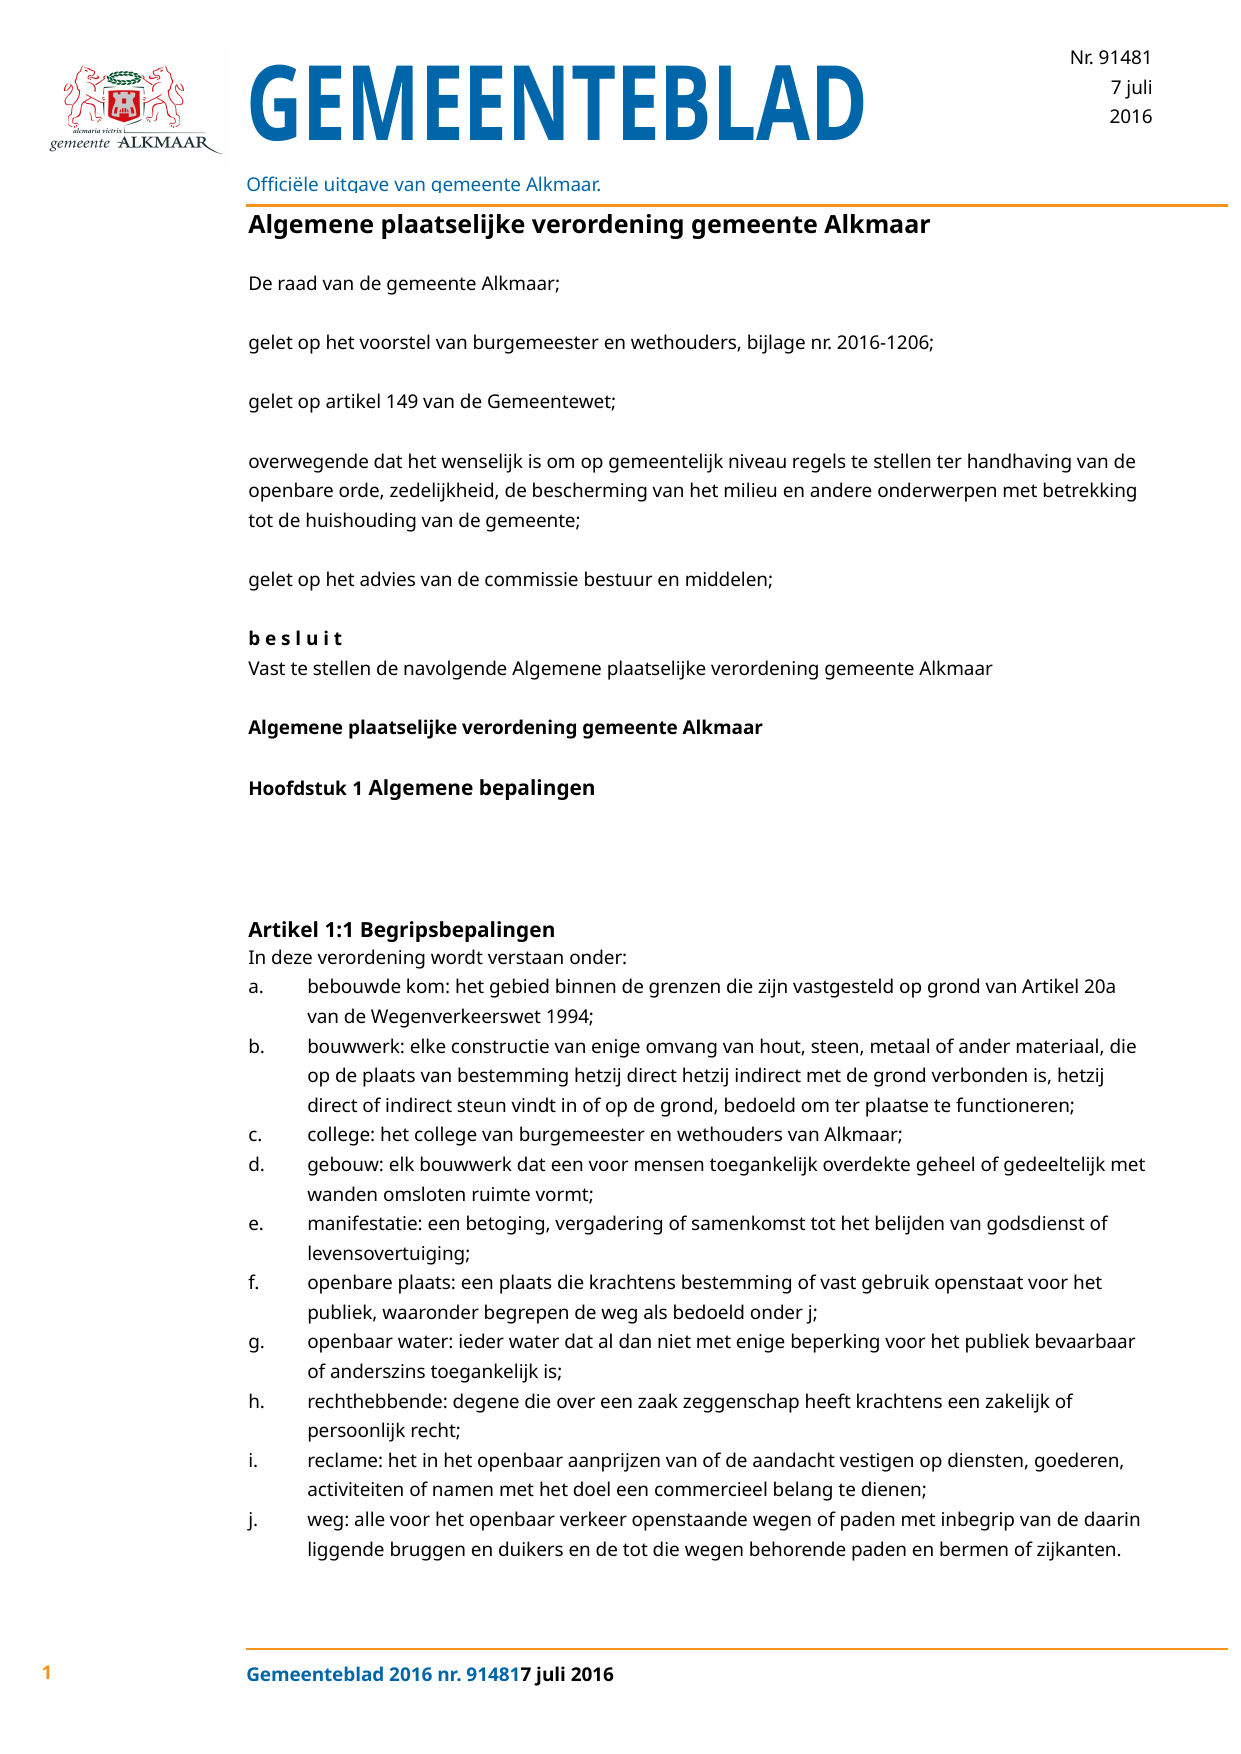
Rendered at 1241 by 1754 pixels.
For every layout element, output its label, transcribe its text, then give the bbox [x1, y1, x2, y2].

list reclame: het in het openbaar aanprijzen van of de aandacht vestigen op diensten, goederen, activiteiten of namen met het doel een commercieel belang te dienen; [248, 1447, 1152, 1502]
text In deze verordening wordt verstaan onder: [248, 944, 1152, 970]
list bouwwerk: elke constructie van enige omvang van hout, steen, metaal of ander materiaal, die op de plaats van bestemming hetzij direct hetzij indirect met de grond verbonden is, hetzij direct of indirect steun vindt in of op de grond, bedoeld om ter plaatse te functioneren; [248, 1033, 1152, 1118]
text Vast te stellen de navolgende Algemene plaatselijke verordening gemeente Alkmaar [248, 655, 1152, 681]
text De raad van de gemeente Alkmaar; [248, 270, 1152, 296]
text Hoofdstuk 1 Algemene bepalingen [248, 773, 1152, 802]
text gelet op het advies van de commissie bestuur en middelen; [248, 566, 1152, 592]
picture [41, 47, 231, 172]
text Algemene plaatselijke verordening gemeente Alkmaar [248, 714, 1152, 740]
text b e s l u i t [248, 625, 1152, 651]
list college: het college van burgemeester en wethouders van Alkmaar; [248, 1122, 1152, 1147]
list manifestatie: een betoging, vergadering of samenkomst tot het belijden van godsdienst of levensovertuiging; [248, 1210, 1152, 1266]
list gebouw: elk bouwwerk dat een voor mensen toegankelijk overdekte geheel of gedeeltelijk met wanden omsloten ruimte vormt; [248, 1151, 1152, 1206]
list weg: alle voor het openbaar verkeer openstaande wegen of paden met inbegrip van de daarin liggende bruggen en duikers en de tot die wegen behorende paden en bermen of zijkanten. [248, 1506, 1152, 1561]
list rechthebbende: degene die over een zaak zeggenschap heeft krachtens een zakelijk of persoonlijk recht; [248, 1388, 1152, 1443]
text gelet op artikel 149 van de Gemeentewet; [248, 389, 1152, 414]
text Algemene plaatselijke verordening gemeente Alkmaar [248, 207, 1152, 241]
list bebouwde kom: het gebied binnen de grenzen die zijn vastgesteld op grond van Artikel 20a van de Wegenverkeerswet 1994; [248, 974, 1152, 1029]
text Artikel 1:1 Begripsbepalingen [248, 916, 1152, 944]
list openbare plaats: een plaats die krachtens bestemming of vast gebruik openstaat voor het publiek, waaronder begrepen de weg als bedoeld onder j; [248, 1269, 1152, 1325]
text overwegende dat het wenselijk is om op gemeentelijk niveau regels te stellen ter handhaving van de openbare orde, zedelijkheid, de bescherming van het milieu en andere onderwerpen met betrekking tot de huishouding van de gemeente; [248, 448, 1152, 533]
text gelet op het voorstel van burgemeester en wethouders, bijlage nr. 2016-1206; [248, 329, 1152, 355]
list openbaar water: ieder water dat al dan niet met enige beperking voor het publiek bevaarbaar of anderszins toegankelijk is; [248, 1329, 1152, 1384]
